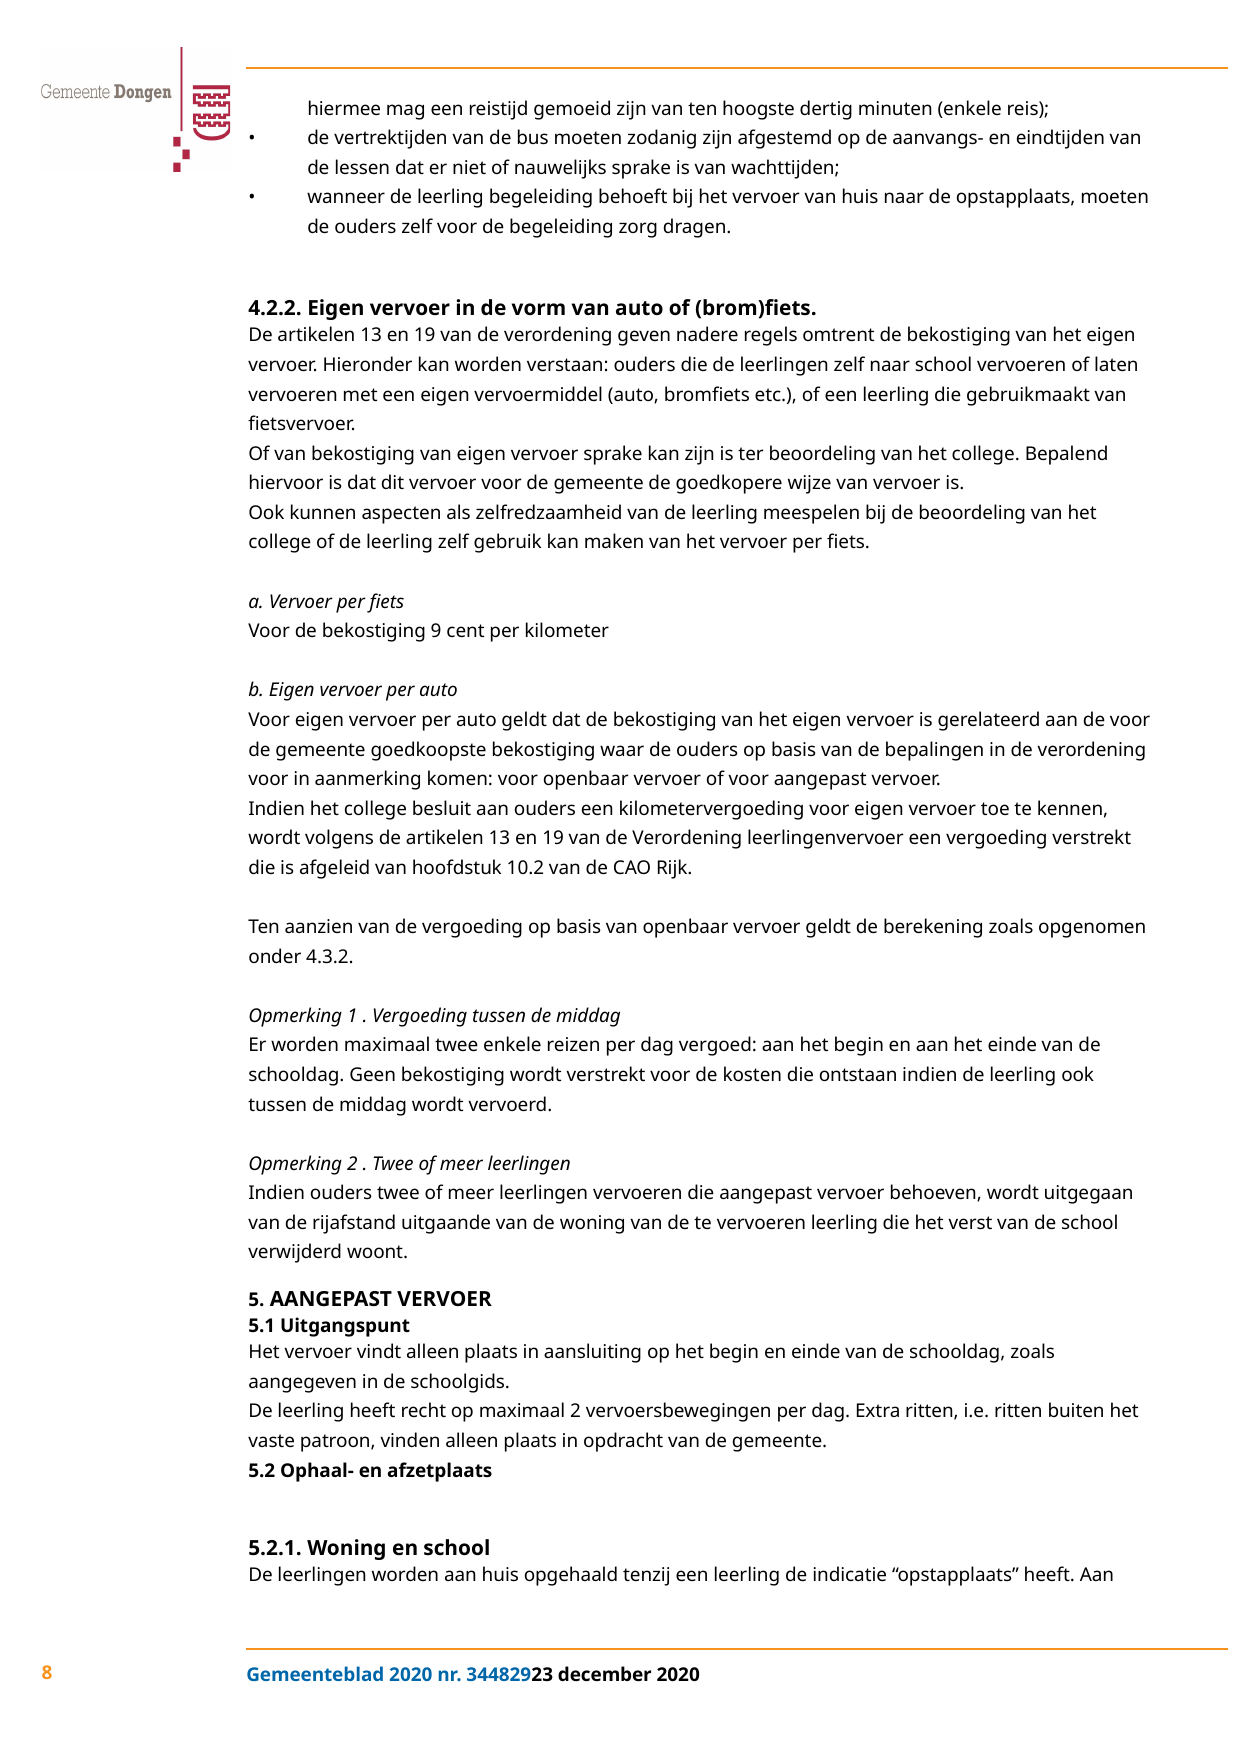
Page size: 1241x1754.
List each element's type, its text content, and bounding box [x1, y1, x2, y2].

text 5.1 Uitgangspunt [248, 1313, 1152, 1338]
text Ook kunnen aspecten als zelfredzaamheid van de leerling meespelen bij de beoordeling van het college of de leerling zelf gebruik kan maken van het vervoer per fiets. [248, 499, 1152, 554]
text Indien het college besluit aan ouders een kilometervergoeding voor eigen vervoer toe te kennen, [248, 795, 1152, 821]
text wordt volgens de artikelen 13 en 19 van de Verordening leerlingenvervoer een vergoeding verstrekt die is afgeleid van hoofdstuk 10.2 van de CAO Rijk. [248, 824, 1152, 880]
text Indien ouders twee of meer leerlingen vervoeren die aangepast vervoer behoeven, wordt uitgegaan van de rijafstand uitgaande van de woning van de te vervoeren leerling die het verst van de school verwijderd woont. [248, 1179, 1152, 1264]
text Ten aanzien van de vergoeding op basis van openbaar vervoer geldt de berekening zoals opgenomen onder 4.3.2. [248, 913, 1152, 968]
text Het vervoer vindt alleen plaats in aansluiting op het begin en einde van de schooldag, zoals aangegeven in de schoolgids. [248, 1338, 1152, 1394]
text De leerlingen worden aan huis opgehaald tenzij een leerling de indicatie “opstapplaats” heeft. Aan [248, 1561, 1152, 1587]
picture [41, 47, 231, 172]
text b. Eigen vervoer per auto [248, 677, 1152, 702]
list wanneer de leerling begeleiding behoeft bij het vervoer van huis naar de opstapplaats, moeten de ouders zelf voor de begeleiding zorg dragen. [248, 183, 1152, 239]
text Voor de bekostiging 9 cent per kilometer [248, 617, 1152, 643]
text Voor eigen vervoer per auto geldt dat de bekostiging van het eigen vervoer is gerelateerd aan de voor de gemeente goedkoopste bekostiging waar de ouders op basis van de bepalingen in de verordening voor in aanmerking komen: voor openbaar vervoer of voor aangepast vervoer. [248, 706, 1152, 791]
text 5. AANGEPAST VERVOER [248, 1284, 1152, 1313]
list de vertrektijden van de bus moeten zodanig zijn afgestemd op de aanvangs- en eindtijden van de lessen dat er niet of nauwelijks sprake is van wachttijden; [248, 124, 1152, 180]
text a. Vervoer per fiets [248, 588, 1152, 613]
text Er worden maximaal twee enkele reizen per dag vergoed: aan het begin en aan het einde van de schooldag. Geen bekostiging wordt verstrekt voor de kosten die ontstaan indien de leerling ook tussen de middag wordt vervoerd. [248, 1032, 1152, 1116]
text 5.2 Ophaal- en afzetplaats [248, 1457, 1152, 1482]
list hiermee mag een reistijd gemoeid zijn van ten hoogste dertig minuten (enkele reis); [248, 95, 1152, 121]
text 4.2.2. Eigen vervoer in de vorm van auto of (brom)fiets. [248, 293, 1152, 322]
text 5.2.1. Woning en school [248, 1533, 1152, 1561]
text De leerling heeft recht op maximaal 2 vervoersbewegingen per dag. Extra ritten, i.e. ritten buiten het vaste patroon, vinden alleen plaats in opdracht van de gemeente. [248, 1398, 1152, 1453]
text Opmerking 1 . Vergoeding tussen de middag [248, 1002, 1152, 1028]
text Of van bekostiging van eigen vervoer sprake kan zijn is ter beoordeling van het college. Bepalend hiervoor is dat dit vervoer voor de gemeente de goedkopere wijze van vervoer is. [248, 440, 1152, 495]
text De artikelen 13 en 19 van de verordening geven nadere regels omtrent de bekostiging van het eigen vervoer. Hieronder kan worden verstaan: ouders die de leerlingen zelf naar school vervoeren of laten vervoeren met een eigen vervoermiddel (auto, bromfiets etc.), of een leerling die gebruikmaakt van fietsvervoer. [248, 322, 1152, 436]
text Opmerking 2 . Twee of meer leerlingen [248, 1150, 1152, 1176]
